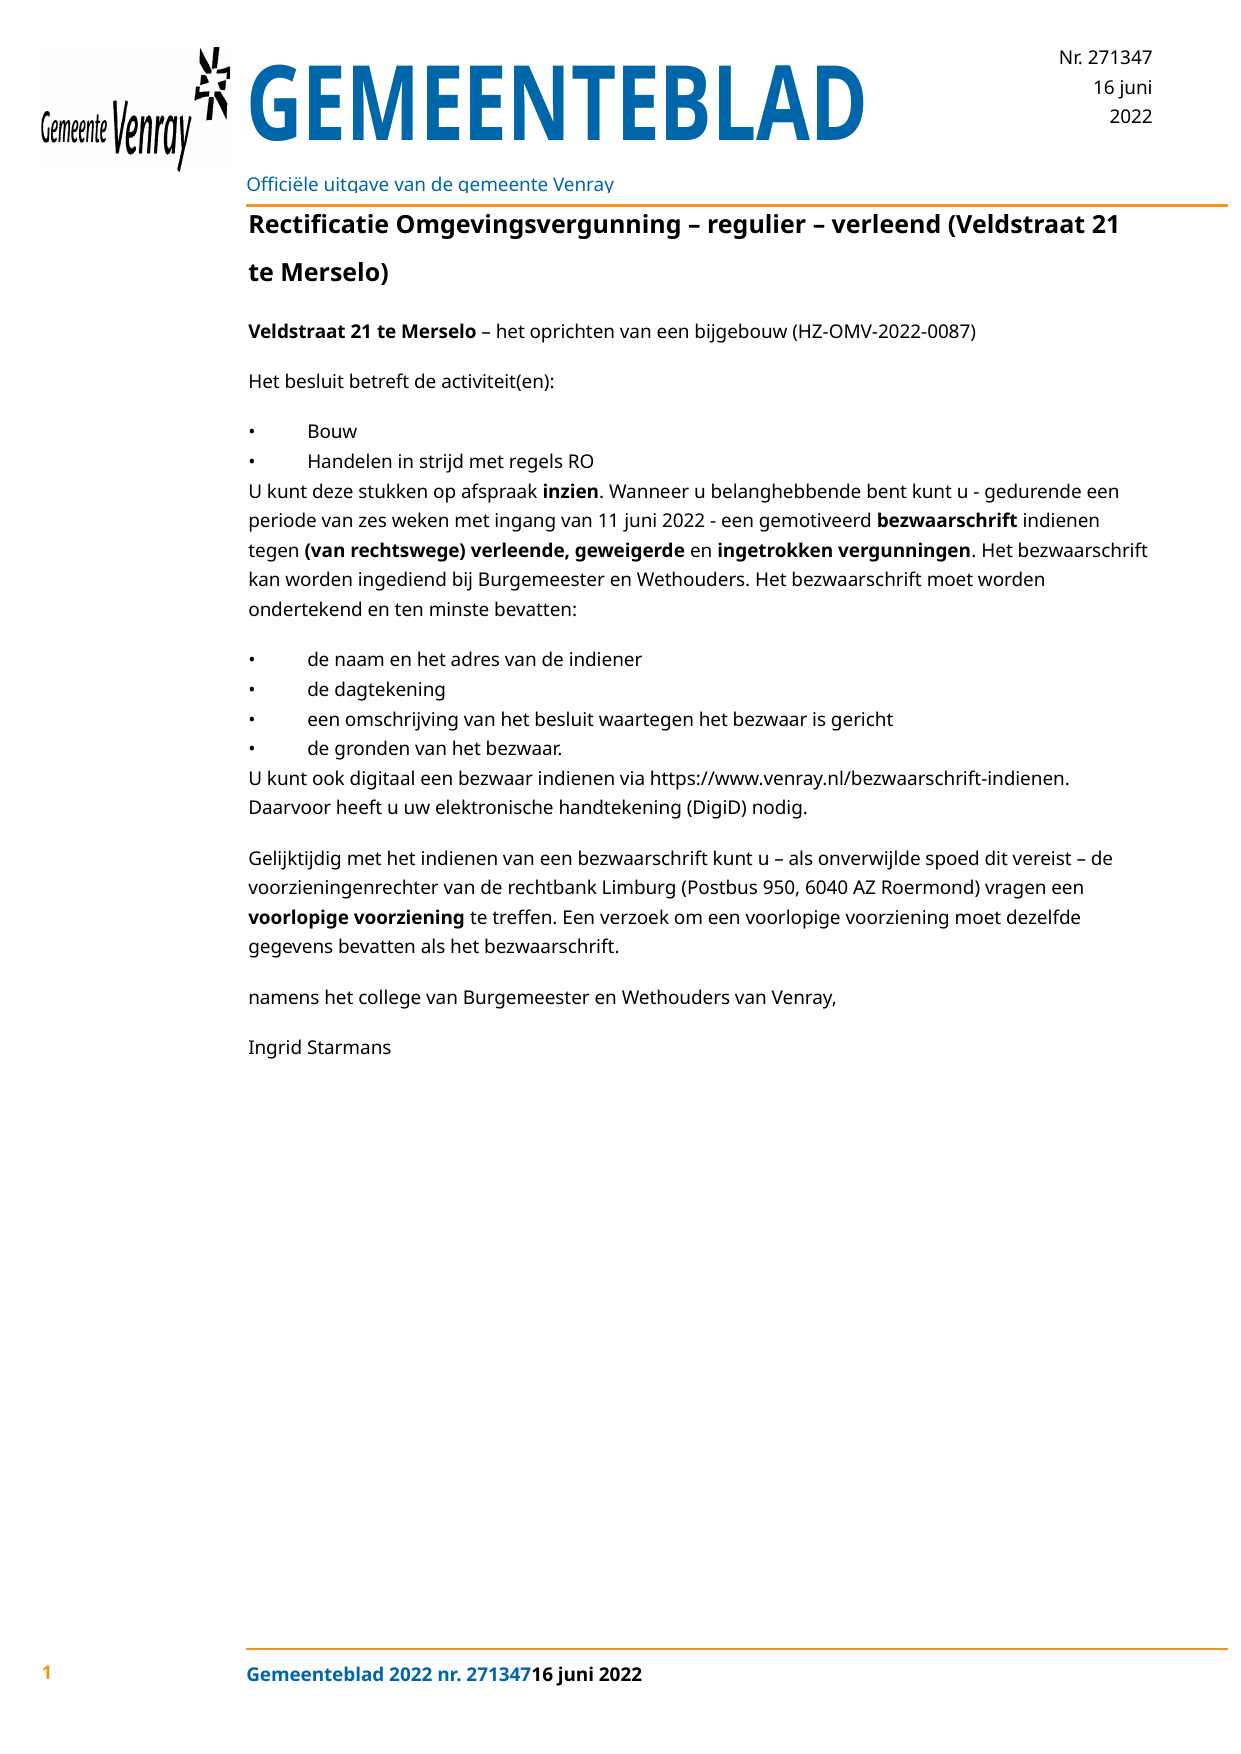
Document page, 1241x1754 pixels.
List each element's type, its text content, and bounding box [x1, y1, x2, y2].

text Het besluit betreft de activiteit(en): [248, 368, 1152, 394]
picture [41, 47, 231, 172]
list een omschrijving van het besluit waartegen het bezwaar is gericht [248, 706, 1152, 732]
text namens het college van Burgemeester en Wethouders van Venray, [248, 984, 1152, 1010]
text Ingrid Starmans [248, 1034, 1152, 1060]
list Handelen in strijd met regels RO [248, 448, 1152, 474]
text Veldstraat 21 te Merselo – het oprichten van een bijgebouw (HZ-OMV-2022-0087) [248, 318, 1152, 344]
list de gronden van het bezwaar. [248, 735, 1152, 761]
list de naam en het adres van de indiener [248, 647, 1152, 672]
list Bouw [248, 419, 1152, 444]
text Gelijktijdig met het indienen van een bezwaarschrift kunt u – als onverwijlde spoed dit vereist – de voorzieningenrechter van de rechtbank Limburg (Postbus 950, 6040 AZ Roermond) vragen een voorlopige voorziening te treffen. Een verzoek om een voorlopige voorziening moet dezelfde gegevens bevatten als het bezwaarschrift. [248, 845, 1152, 959]
text Rectificatie Omgevingsvergunning – regulier – verleend (Veldstraat 21 te Merselo) [248, 207, 1152, 288]
text U kunt deze stukken op afspraak inzien. Wanneer u belanghebbende bent kunt u - gedurende een periode van zes weken met ingang van 11 juni 2022 - een gemotiveerd bezwaarschrift indienen tegen (van rechtswege) verleende, geweigerde en ingetrokken vergunningen. Het bezwaarschrift kan worden ingediend bij Burgemeester en Wethouders. Het bezwaarschrift moet worden ondertekend en ten minste bevatten: [248, 478, 1152, 622]
text U kunt ook digitaal een bezwaar indienen via https://www.venray.nl/bezwaarschrift-indienen. Daarvoor heeft u uw elektronische handtekening (DigiD) nodig. [248, 765, 1152, 820]
list de dagtekening [248, 676, 1152, 702]
